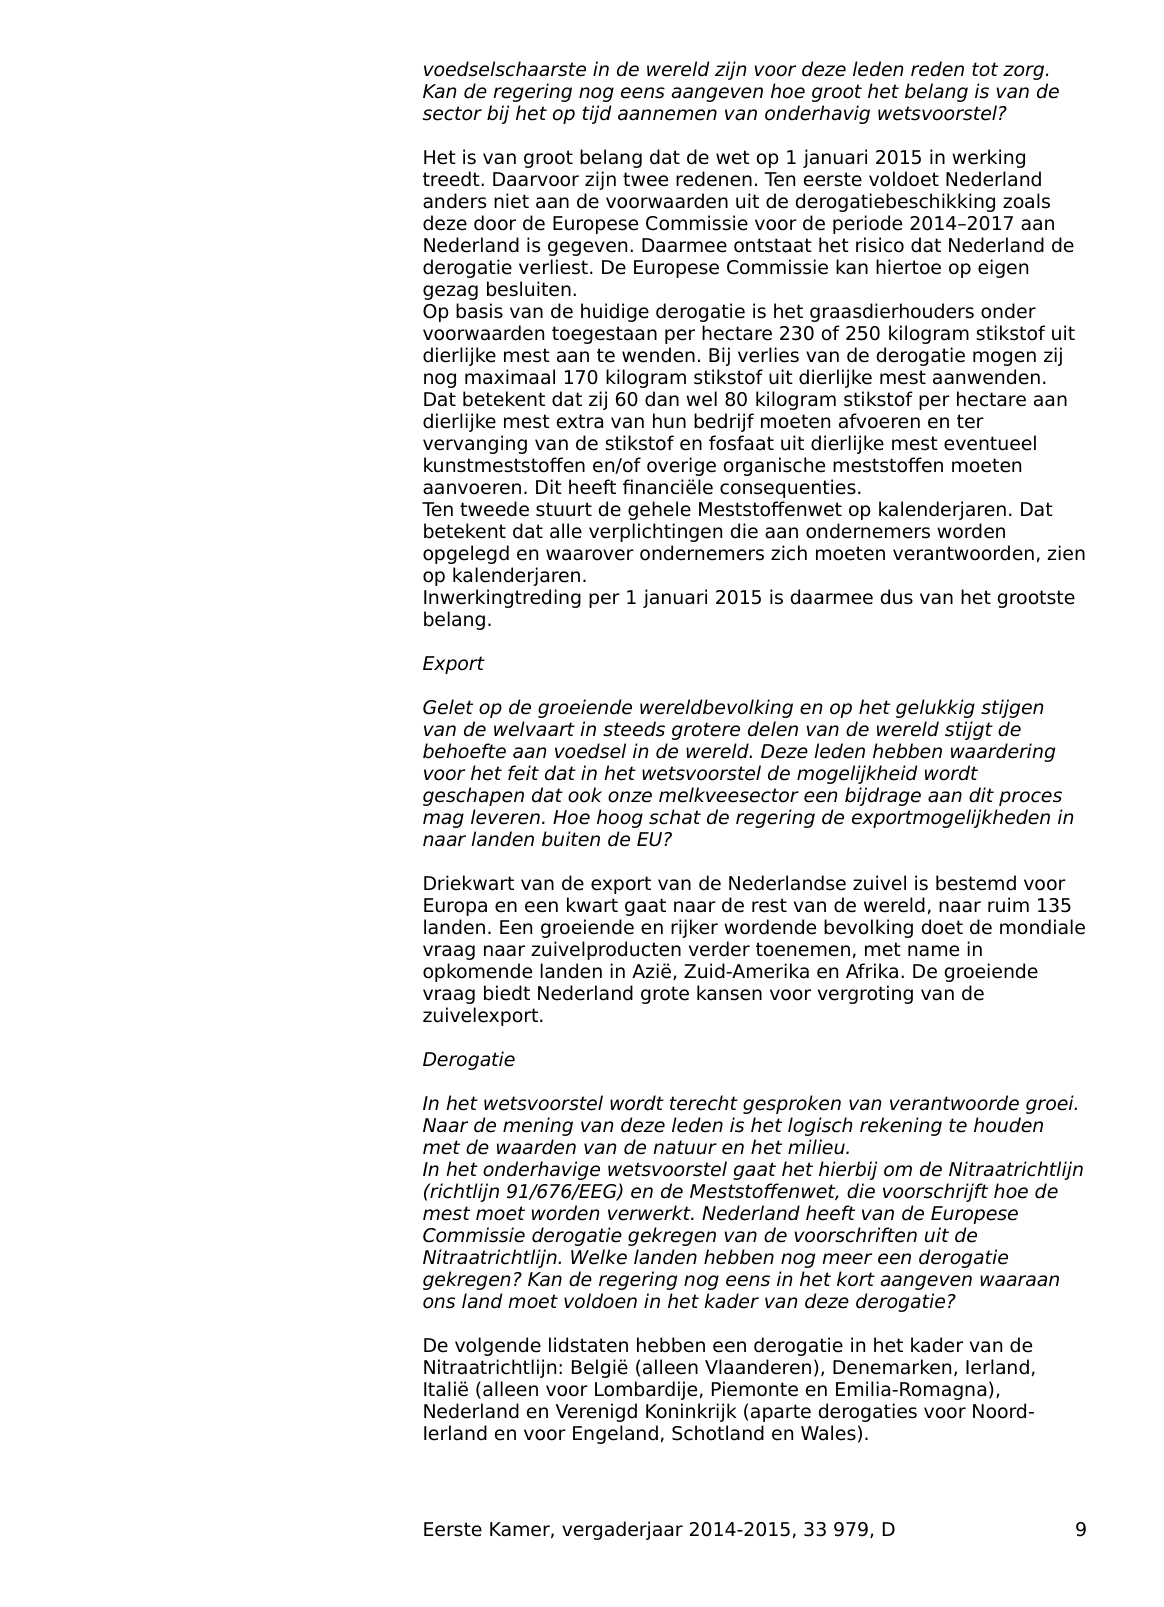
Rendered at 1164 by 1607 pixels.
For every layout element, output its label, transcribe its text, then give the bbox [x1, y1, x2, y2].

text Driekwart van de export van de Nederlandse zuivel is bestemd voor Europa en een kwart gaat naar de rest van de wereld, naar ruim 135 landen. Een groeiende en rijker wordende bevolking doet de mondiale vraag naar zuivelproducten verder toenemen, met name in opkomende landen in Azië, Zuid-Amerika en Afrika. De groeiende vraag biedt Nederland grote kansen voor vergroting van de zuivelexport. [422, 873, 1087, 1027]
subtitle Derogatie [422, 1049, 1087, 1071]
text Gelet op de groeiende wereldbevolking en op het gelukkig stijgen van de welvaart in steeds grotere delen van de wereld stijgt de behoefte aan voedsel in de wereld. Deze leden hebben waardering voor het feit dat in het wetsvoorstel de mogelijkheid wordt geschapen dat ook onze melkveesector een bijdrage aan dit proces mag leveren. Hoe hoog schat de regering de exportmogelijkheden in naar landen buiten de EU? [422, 697, 1087, 851]
text voedselschaarste in de wereld zijn voor deze leden reden tot zorg. Kan de regering nog eens aangeven hoe groot het belang is van de sector bij het op tijd aannemen van onderhavig wetsvoorstel? [422, 59, 1087, 125]
text Op basis van de huidige derogatie is het graasdierhouders onder voorwaarden toegestaan per hectare 230 of 250 kilogram stikstof uit dierlijke mest aan te wenden. Bij verlies van de derogatie mogen zij nog maximaal 170 kilogram stikstof uit dierlijke mest aanwenden. Dat betekent dat zij 60 dan wel 80 kilogram stikstof per hectare aan dierlijke mest extra van hun bedrijf moeten afvoeren en ter vervanging van de stikstof en fosfaat uit dierlijke mest eventueel kunstmeststoffen en/of overige organische meststoffen moeten aanvoeren. Dit heeft financiële consequenties. [422, 301, 1087, 499]
text Ten tweede stuurt de gehele Meststoffenwet op kalenderjaren. Dat betekent dat alle verplichtingen die aan ondernemers worden opgelegd en waarover ondernemers zich moeten verantwoorden, zien op kalenderjaren. [422, 499, 1087, 587]
text Inwerkingtreding per 1 januari 2015 is daarmee dus van het grootste belang. [422, 587, 1087, 631]
text De volgende lidstaten hebben een derogatie in het kader van de Nitraatrichtlijn: België (alleen Vlaanderen), Denemarken, Ierland, Italië (alleen voor Lombardije, Piemonte en Emilia-Romagna), Nederland en Verenigd Koninkrijk (aparte derogaties voor Noord-Ierland en voor Engeland, Schotland en Wales). [422, 1335, 1087, 1445]
text In het onderhavige wetsvoorstel gaat het hierbij om de Nitraatrichtlijn (richtlijn 91/676/EEG) en de Meststoffenwet, die voorschrijft hoe de mest moet worden verwerkt. Nederland heeft van de Europese Commissie derogatie gekregen van de voorschriften uit de Nitraatrichtlijn. Welke landen hebben nog meer een derogatie gekregen? Kan de regering nog eens in het kort aangeven waaraan ons land moet voldoen in het kader van deze derogatie? [422, 1159, 1087, 1313]
text In het wetsvoorstel wordt terecht gesproken van verantwoorde groei. Naar de mening van deze leden is het logisch rekening te houden met de waarden van de natuur en het milieu. [422, 1093, 1087, 1159]
text Het is van groot belang dat de wet op 1 januari 2015 in werking treedt. Daarvoor zijn twee redenen. Ten eerste voldoet Nederland anders niet aan de voorwaarden uit de derogatiebeschikking zoals deze door de Europese Commissie voor de periode 2014–2017 aan Nederland is gegeven. Daarmee ontstaat het risico dat Nederland de derogatie verliest. De Europese Commissie kan hiertoe op eigen gezag besluiten. [422, 147, 1087, 301]
subtitle Export [422, 653, 1087, 675]
